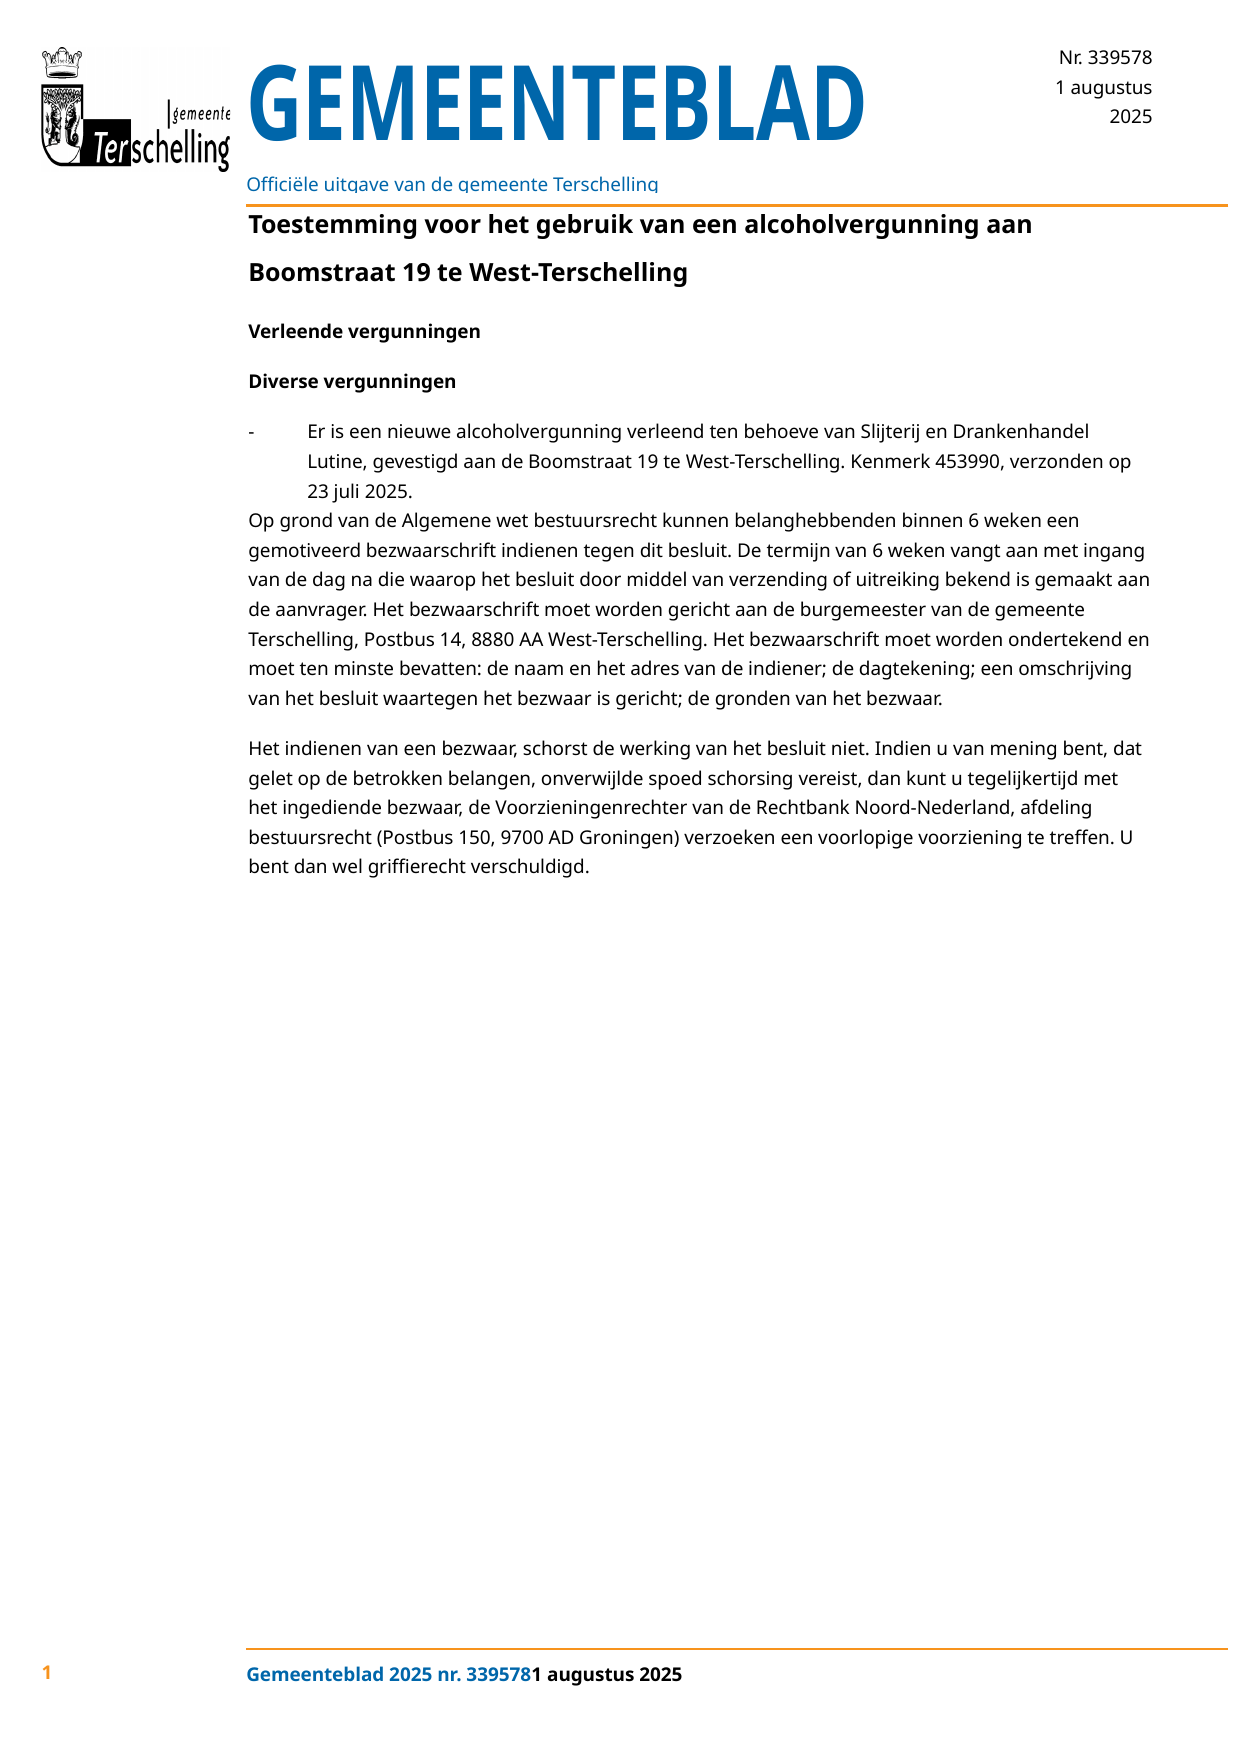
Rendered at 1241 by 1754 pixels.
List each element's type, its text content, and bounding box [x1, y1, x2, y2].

text Toestemming voor het gebruik van een alcoholvergunning aan Boomstraat 19 te West-Terschelling [248, 207, 1152, 288]
text Op grond van de Algemene wet bestuursrecht kunnen belanghebbenden binnen 6 weken een gemotiveerd bezwaarschrift indienen tegen dit besluit. De termijn van 6 weken vangt aan met ingang van de dag na die waarop het besluit door middel van verzending of uitreiking bekend is gemaakt aan de aanvrager. Het bezwaarschrift moet worden gericht aan de burgemeester van de gemeente Terschelling, Postbus 14, 8880 AA West-Terschelling. Het bezwaarschrift moet worden ondertekend en moet ten minste bevatten: de naam en het adres van de indiener; de dagtekening; een omschrijving van het besluit waartegen het bezwaar is gericht; de gronden van het bezwaar. [248, 507, 1152, 711]
text Het indienen van een bezwaar, schorst de werking van het besluit niet. Indien u van mening bent, dat gelet op de betrokken belangen, onverwijlde spoed schorsing vereist, dan kunt u tegelijkertijd met het ingediende bezwaar, de Voorzieningenrechter van de Rechtbank Noord-Nederland, afdeling bestuursrecht (Postbus 150, 9700 AD Groningen) verzoeken een voorlopige voorziening te treffen. U bent dan wel griffierecht verschuldigd. [248, 735, 1152, 879]
list Er is een nieuwe alcoholvergunning verleend ten behoeve van Slijterij en Drankenhandel Lutine, gevestigd aan de Boomstraat 19 te West-Terschelling. Kenmerk 453990, verzonden op 23 juli 2025. [248, 419, 1152, 504]
text Diverse vergunningen [248, 368, 1152, 394]
picture [41, 47, 231, 172]
text Verleende vergunningen [248, 318, 1152, 344]
